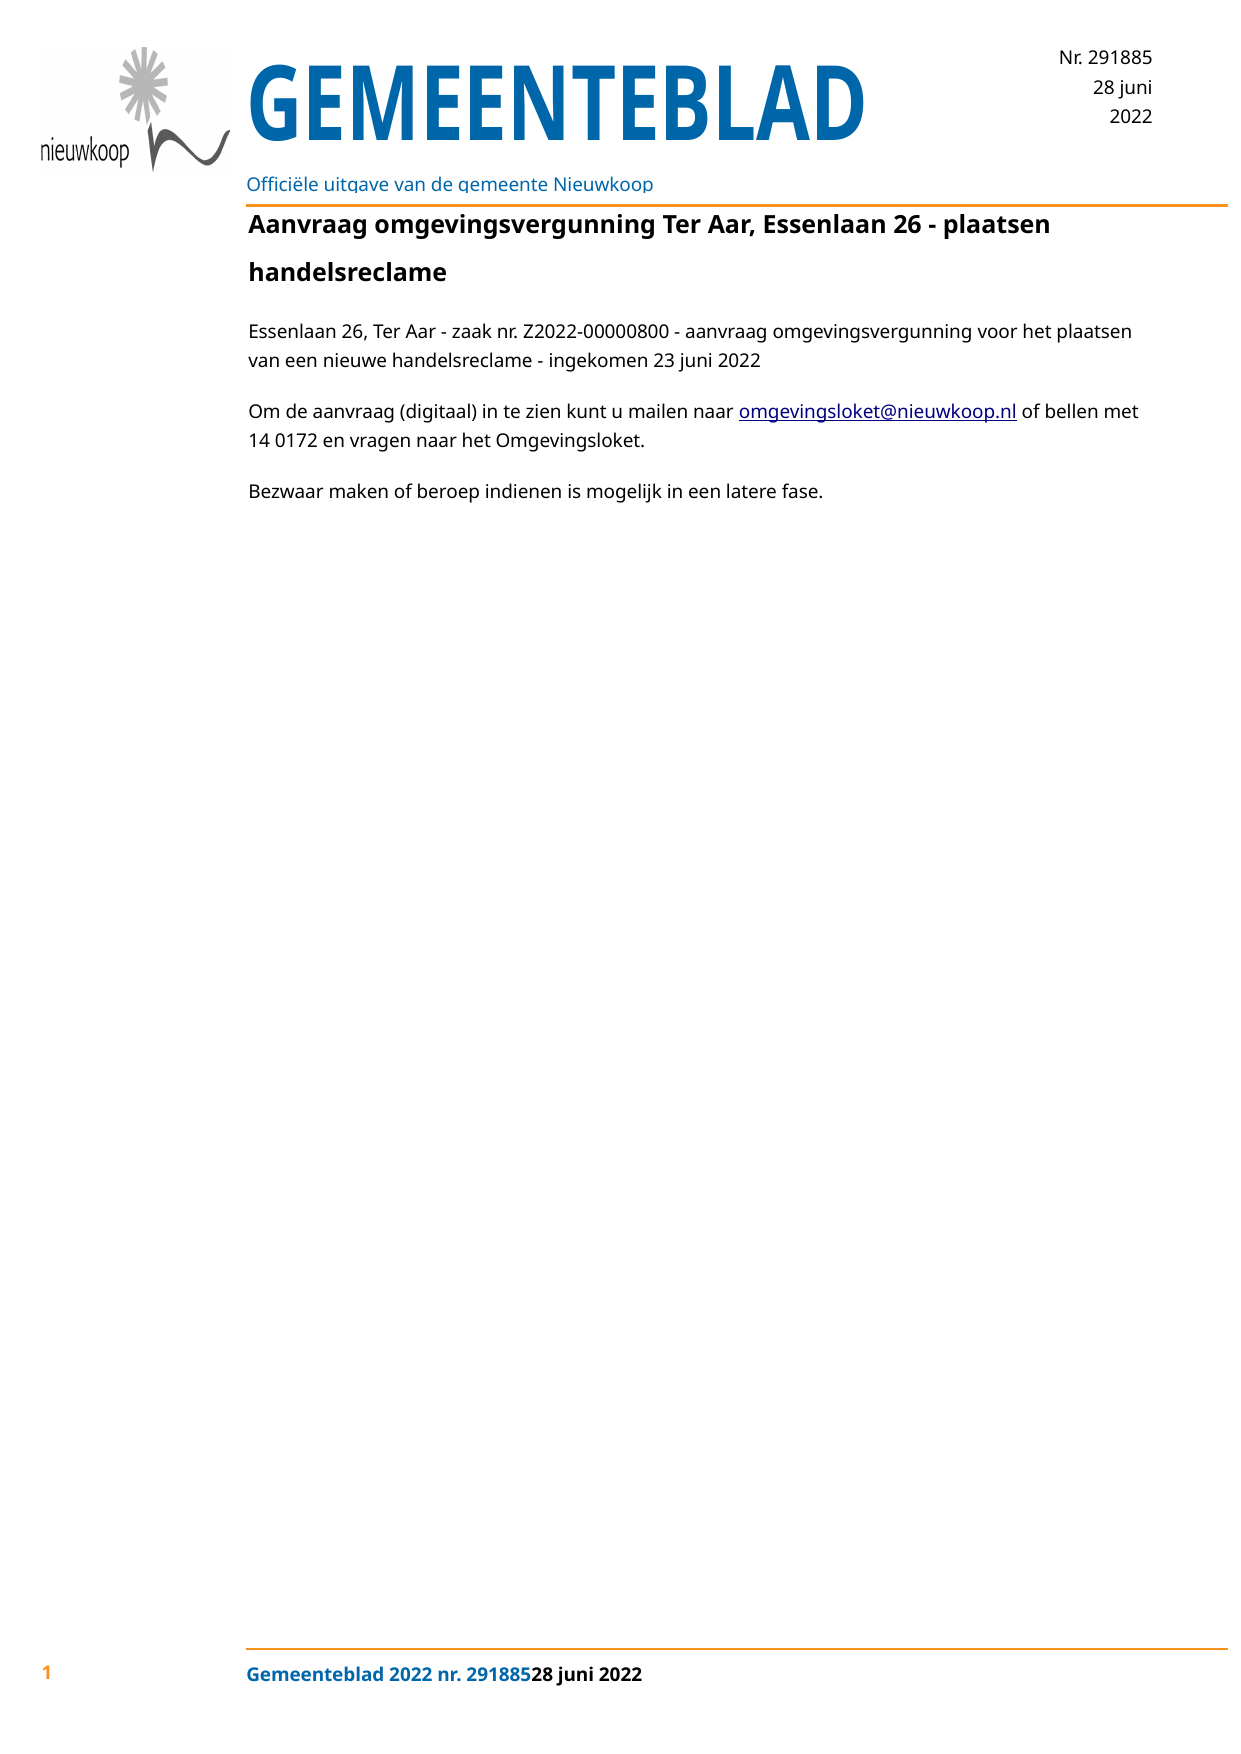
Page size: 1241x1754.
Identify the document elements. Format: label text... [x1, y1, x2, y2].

text Bezwaar maken of beroep indienen is mogelijk in een latere fase. [248, 478, 1152, 504]
text Om de aanvraag (digitaal) in te zien kunt u mailen naar omgevingsloket@nieuwkoop.nl of bellen met 14 0172 en vragen naar het Omgevingsloket. [248, 398, 1152, 453]
picture [41, 47, 231, 172]
text Essenlaan 26, Ter Aar - zaak nr. Z2022-00000800 - aanvraag omgevingsvergunning voor het plaatsen van een nieuwe handelsreclame - ingekomen 23 juni 2022 [248, 318, 1152, 373]
text Aanvraag omgevingsvergunning Ter Aar, Essenlaan 26 - plaatsen handelsreclame [248, 207, 1152, 288]
